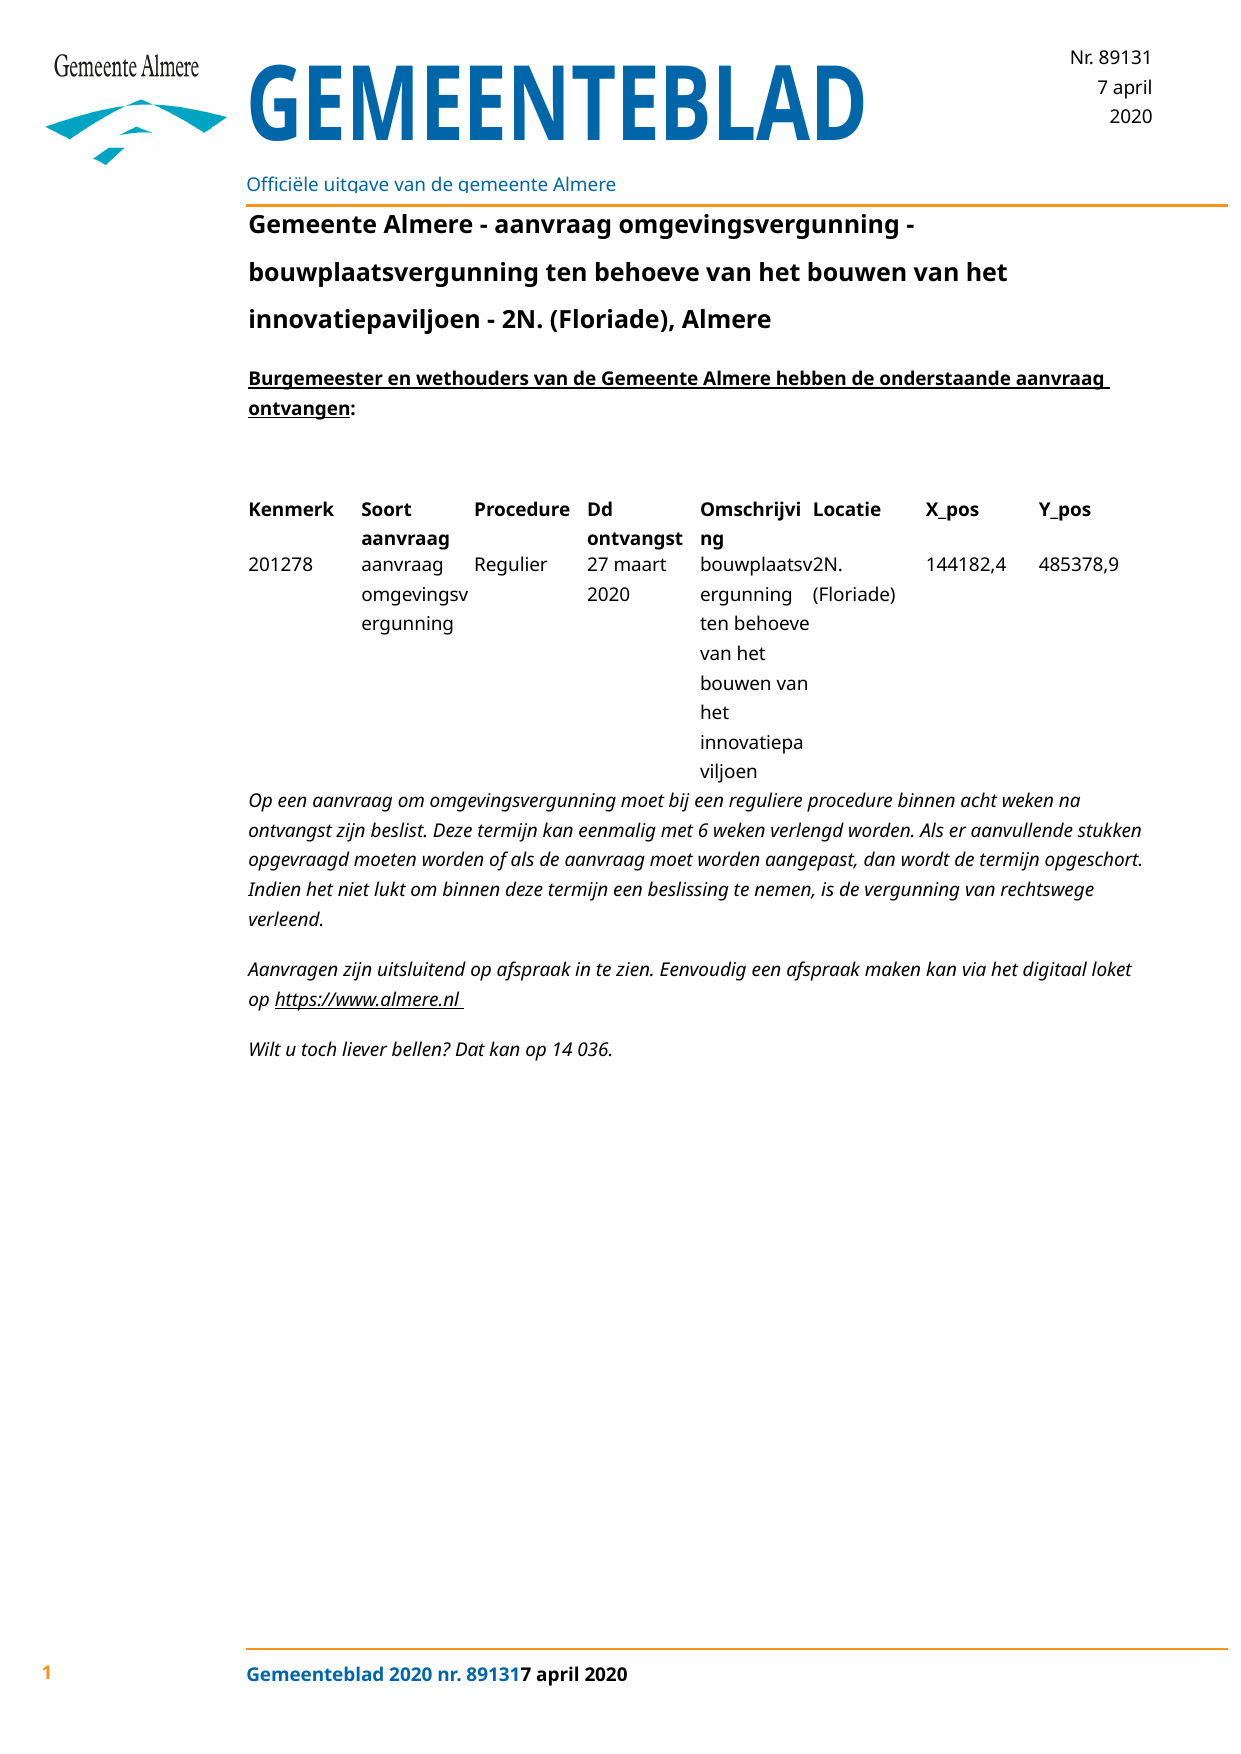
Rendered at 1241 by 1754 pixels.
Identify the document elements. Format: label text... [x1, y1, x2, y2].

table_cell 2N. (Floriade) [813, 551, 926, 784]
table_header Kenmerk [248, 496, 361, 551]
picture [41, 47, 231, 172]
table_cell 485378,9 [1039, 551, 1152, 784]
table_cell 201278 [248, 551, 361, 784]
table_header Dd ontvangst [587, 496, 700, 551]
table_header Locatie [813, 496, 926, 551]
text Gemeente Almere - aanvraag omgevingsvergunning - bouwplaatsvergunning ten behoeve van het bouwen van het innovatiepaviljoen - 2N. (Floriade), Almere [248, 207, 1152, 336]
table_cell bouwplaatsvergunning ten behoeve van het bouwen van het innovatiepaviljoen [700, 551, 813, 784]
table_cell 144182,4 [926, 551, 1038, 784]
text Wilt u toch liever bellen? Dat kan op 14 036. [248, 1036, 1152, 1062]
text Burgemeester en wethouders van de Gemeente Almere hebben de onderstaande aanvraag ontvangen: [248, 366, 1152, 421]
text Aanvragen zijn uitsluitend op afspraak in te zien. Eenvoudig een afspraak maken kan via het digitaal loket op https://www.almere.nl [248, 956, 1152, 1011]
text Op een aanvraag om omgevingsvergunning moet bij een reguliere procedure binnen acht weken na ontvangst zijn beslist. Deze termijn kan eenmalig met 6 weken verlengd worden. Als er aanvullende stukken opgevraagd moeten worden of als de aanvraag moet worden aangepast, dan wordt de termijn opgeschort. Indien het niet lukt om binnen deze termijn een beslissing te nemen, is de vergunning van rechtswege verleend. [248, 787, 1152, 931]
table_cell aanvraag omgevingsvergunning [361, 551, 474, 784]
table_header Soort aanvraag [361, 496, 474, 551]
table_header Y_pos [1039, 496, 1152, 551]
table_header X_pos [926, 496, 1038, 551]
table_cell Regulier [474, 551, 587, 784]
table_header Omschrijving [700, 496, 813, 551]
table_cell 27 maart 2020 [587, 551, 700, 784]
table_header Procedure [474, 496, 587, 551]
